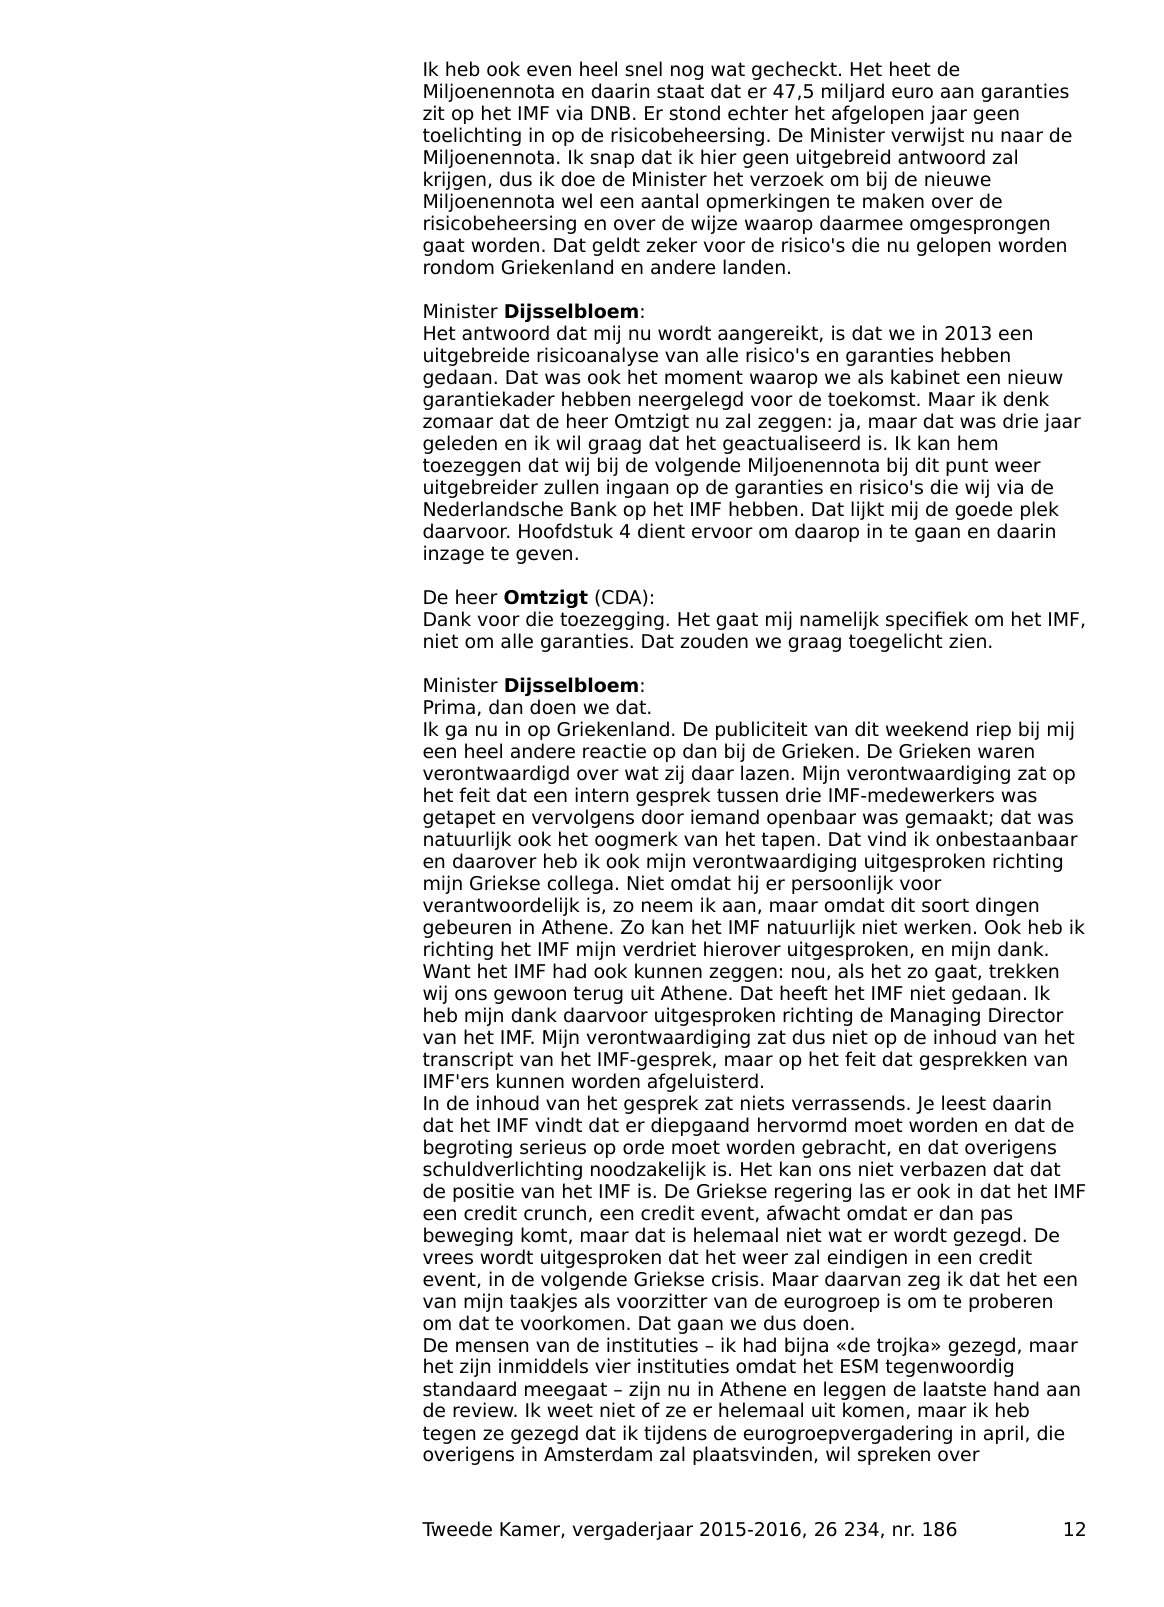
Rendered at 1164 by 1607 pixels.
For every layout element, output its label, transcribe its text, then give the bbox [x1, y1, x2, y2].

text De heer Omtzigt (CDA): [422, 587, 1087, 609]
text Minister Dijsselbloem: [422, 301, 1087, 323]
text In de inhoud van het gesprek zat niets verrassends. Je leest daarin dat het IMF vindt dat er diepgaand hervormd moet worden en dat de begroting serieus op orde moet worden gebracht, en dat overigens schuldverlichting noodzakelijk is. Het kan ons niet verbazen dat dat de positie van het IMF is. De Griekse regering las er ook in dat het IMF een credit crunch, een credit event, afwacht omdat er dan pas beweging komt, maar dat is helemaal niet wat er wordt gezegd. De vrees wordt uitgesproken dat het weer zal eindigen in een credit event, in de volgende Griekse crisis. Maar daarvan zeg ik dat het een van mijn taakjes als voorzitter van de eurogroep is om te proberen om dat te voorkomen. Dat gaan we dus doen. [422, 1093, 1087, 1334]
text Prima, dan doen we dat. [422, 697, 1087, 719]
text Het antwoord dat mij nu wordt aangereikt, is dat we in 2013 een uitgebreide risicoanalyse van alle risico's en garanties hebben gedaan. Dat was ook het moment waarop we als kabinet een nieuw garantiekader hebben neergelegd voor de toekomst. Maar ik denk zomaar dat de heer Omtzigt nu zal zeggen: ja, maar dat was drie jaar geleden en ik wil graag dat het geactualiseerd is. Ik kan hem toezeggen dat wij bij de volgende Miljoenennota bij dit punt weer uitgebreider zullen ingaan op de garanties en risico's die wij via de Nederlandsche Bank op het IMF hebben. Dat lijkt mij de goede plek daarvoor. Hoofdstuk 4 dient ervoor om daarop in te gaan en daarin inzage te geven. [422, 323, 1087, 565]
text De mensen van de instituties – ik had bijna «de trojka» gezegd, maar het zijn inmiddels vier instituties omdat het ESM tegenwoordig standaard meegaat – zijn nu in Athene en leggen de laatste hand aan de review. Ik weet niet of ze er helemaal uit komen, maar ik heb tegen ze gezegd dat ik tijdens de eurogroepvergadering in april, die overigens in Amsterdam zal plaatsvinden, wil spreken over [422, 1334, 1087, 1466]
text Minister Dijsselbloem: [422, 675, 1087, 697]
text Dank voor die toezegging. Het gaat mij namelijk specifiek om het IMF, niet om alle garanties. Dat zouden we graag toegelicht zien. [422, 609, 1087, 653]
text Ik ga nu in op Griekenland. De publiciteit van dit weekend riep bij mij een heel andere reactie op dan bij de Grieken. De Grieken waren verontwaardigd over wat zij daar lazen. Mijn verontwaardiging zat op het feit dat een intern gesprek tussen drie IMF-medewerkers was getapet en vervolgens door iemand openbaar was gemaakt; dat was natuurlijk ook het oogmerk van het tapen. Dat vind ik onbestaanbaar en daarover heb ik ook mijn verontwaardiging uitgesproken richting mijn Griekse collega. Niet omdat hij er persoonlijk voor verantwoordelijk is, zo neem ik aan, maar omdat dit soort dingen gebeuren in Athene. Zo kan het IMF natuurlijk niet werken. Ook heb ik richting het IMF mijn verdriet hierover uitgesproken, en mijn dank. Want het IMF had ook kunnen zeggen: nou, als het zo gaat, trekken wij ons gewoon terug uit Athene. Dat heeft het IMF niet gedaan. Ik heb mijn dank daarvoor uitgesproken richting de Managing Director van het IMF. Mijn verontwaardiging zat dus niet op de inhoud van het transcript van het IMF-gesprek, maar op het feit dat gesprekken van IMF'ers kunnen worden afgeluisterd. [422, 719, 1087, 1093]
text Ik heb ook even heel snel nog wat gecheckt. Het heet de Miljoenennota en daarin staat dat er 47,5 miljard euro aan garanties zit op het IMF via DNB. Er stond echter het afgelopen jaar geen toelichting in op de risicobeheersing. De Minister verwijst nu naar de Miljoenennota. Ik snap dat ik hier geen uitgebreid antwoord zal krijgen, dus ik doe de Minister het verzoek om bij de nieuwe Miljoenennota wel een aantal opmerkingen te maken over de risicobeheersing en over de wijze waarop daarmee omgesprongen gaat worden. Dat geldt zeker voor de risico's die nu gelopen worden rondom Griekenland en andere landen. [422, 59, 1087, 279]
